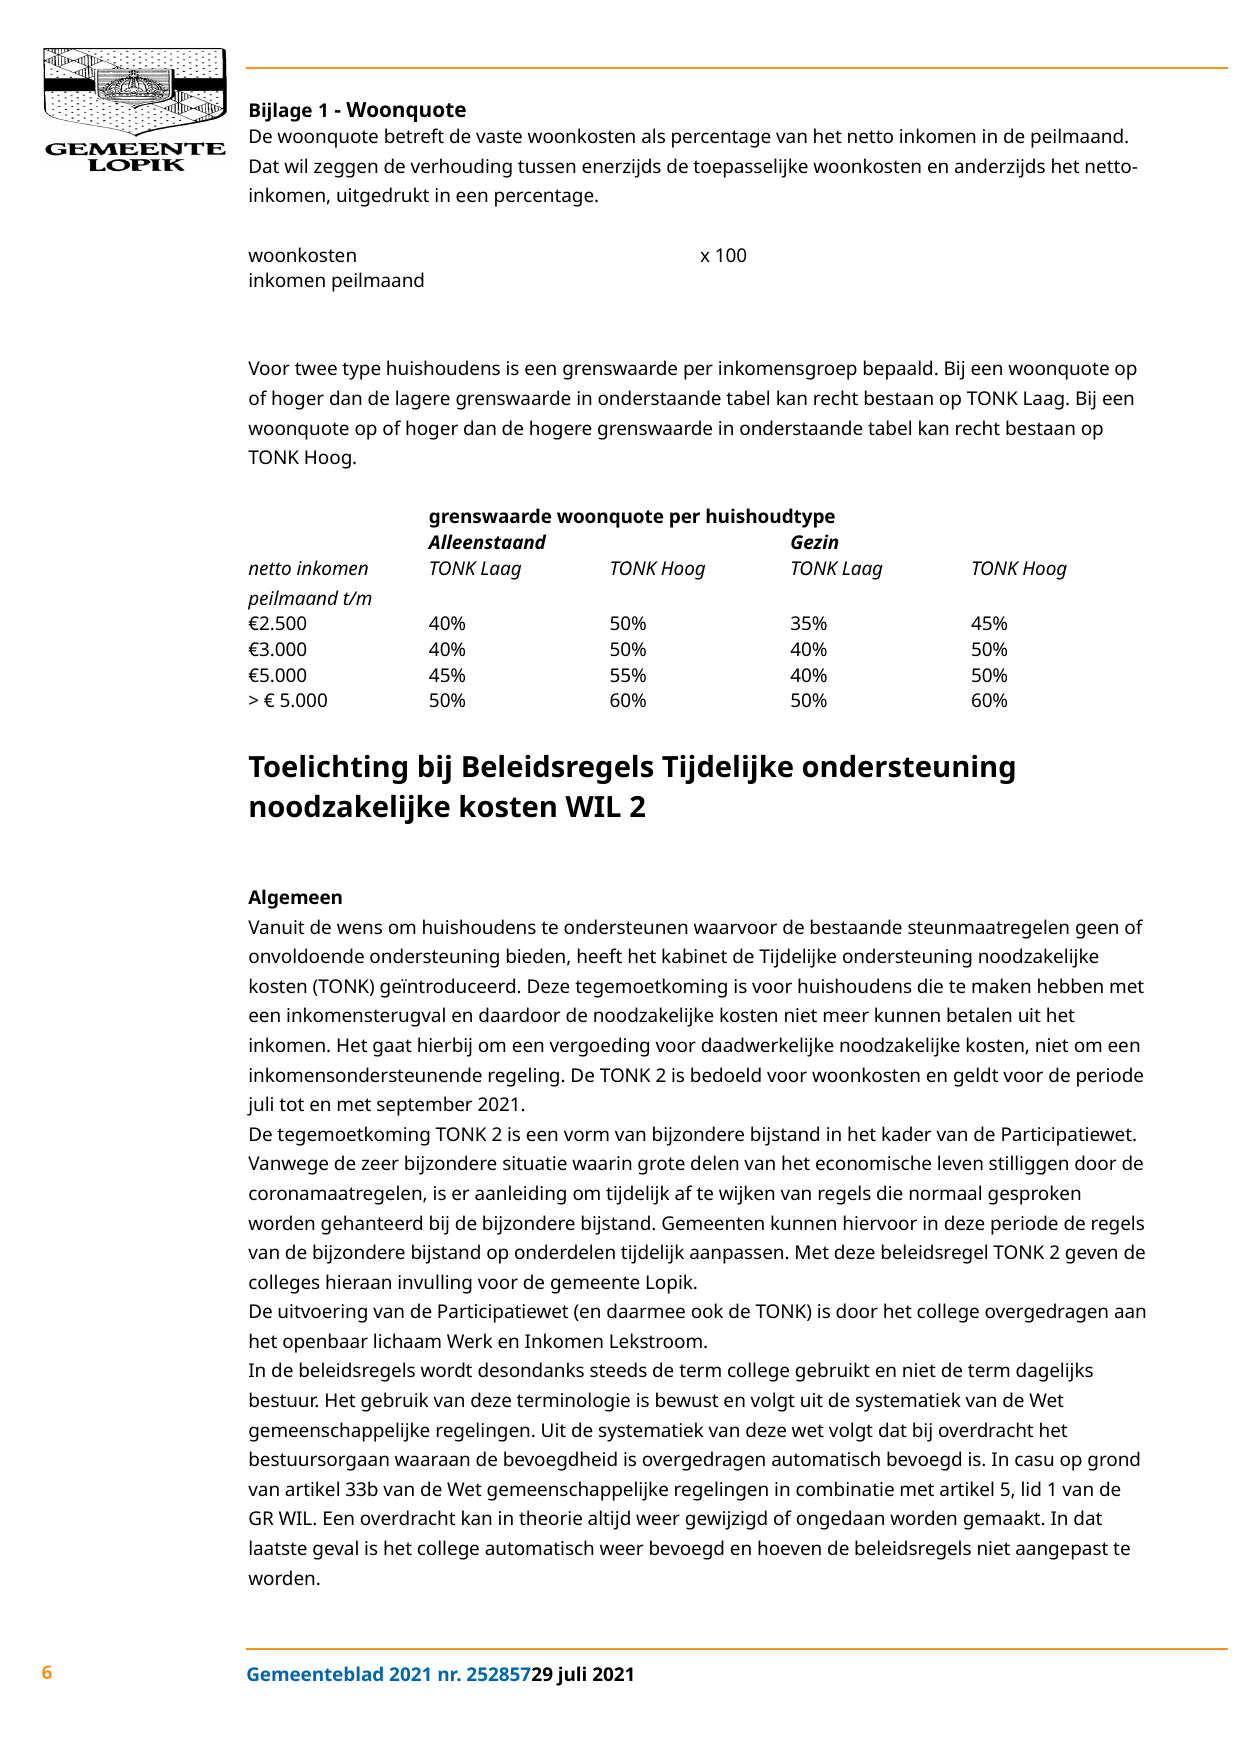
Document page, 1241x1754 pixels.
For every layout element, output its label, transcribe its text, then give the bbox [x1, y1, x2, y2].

table_cell [248, 529, 429, 555]
table_cell 40% [790, 662, 971, 688]
table_header x 100 [700, 242, 1152, 267]
table_cell 50% [971, 636, 1152, 662]
table_cell 50% [429, 688, 609, 713]
table_cell 50% [790, 688, 971, 713]
table_cell netto inkomen peilmaand t/m [248, 555, 429, 610]
text Toelichting bij Beleidsregels Tijdelijke ondersteuning noodzakelijke kosten WIL 2 [248, 746, 1152, 826]
table_cell TONK Laag [429, 555, 609, 610]
table_cell 60% [609, 688, 790, 713]
table_cell TONK Hoog [609, 555, 790, 610]
table_cell > € 5.000 [248, 688, 429, 713]
table_cell TONK Laag [790, 555, 971, 610]
table_cell 35% [790, 610, 971, 636]
table_cell 50% [609, 610, 790, 636]
text Algemeen [248, 884, 1152, 910]
text Bijlage 1 - Woonquote [248, 95, 1152, 123]
table_cell 40% [790, 636, 971, 662]
table_header woonkosten [248, 242, 700, 267]
table_cell 55% [609, 662, 790, 688]
table_cell 50% [609, 636, 790, 662]
table_cell Gezin [790, 529, 1152, 555]
picture [41, 47, 231, 172]
table_cell TONK Hoog [971, 555, 1152, 610]
table_cell Alleenstaand [429, 529, 790, 555]
table_cell 60% [971, 688, 1152, 713]
table_cell €3.000 [248, 636, 429, 662]
table_cell 45% [429, 662, 609, 688]
table_cell 40% [429, 636, 609, 662]
table_cell 40% [429, 610, 609, 636]
text Voor twee type huishoudens is een grenswaarde per inkomensgroep bepaald. Bij een woonquote op of hoger dan de lagere grenswaarde in onderstaande tabel kan recht bestaan op TONK Laag. Bij een woonquote op of hoger dan de hogere grenswaarde in onderstaande tabel kan recht bestaan op TONK Hoog. [248, 356, 1152, 470]
table_cell €5.000 [248, 662, 429, 688]
text De uitvoering van de Participatiewet (en daarmee ook de TONK) is door het college overgedragen aan het openbaar lichaam Werk en Inkomen Lekstroom. [248, 1298, 1152, 1354]
table_cell 45% [971, 610, 1152, 636]
text De tegemoetkoming TONK 2 is een vorm van bijzondere bijstand in het kader van de Participatiewet. Vanwege de zeer bijzondere situatie waarin grote delen van het economische leven stilliggen door de coronamaatregelen, is er aanleiding om tijdelijk af te wijken van regels die normaal gesproken worden gehanteerd bij de bijzondere bijstand. Gemeenten kunnen hiervoor in deze periode de regels van de bijzondere bijstand op onderdelen tijdelijk aanpassen. Met deze beleidsregel TONK 2 geven de colleges hieraan invulling voor de gemeente Lopik. [248, 1121, 1152, 1294]
text De woonquote betreft de vaste woonkosten als percentage van het netto inkomen in de peilmaand. Dat wil zeggen de verhouding tussen enerzijds de toepasselijke woonkosten en anderzijds het netto-inkomen, uitgedrukt in een percentage. [248, 123, 1152, 208]
table_cell [700, 268, 1152, 323]
text In de beleidsregels wordt desondanks steeds de term college gebruikt en niet de term dagelijks bestuur. Het gebruik van deze terminologie is bewust en volgt uit de systematiek van de Wet gemeenschappelijke regelingen. Uit de systematiek van deze wet volgt dat bij overdracht het bestuursorgaan waaraan de bevoegdheid is overgedragen automatisch bevoegd is. In casu op grond van artikel 33b van de Wet gemeenschappelijke regelingen in combinatie met artikel 5, lid 1 van de GR WIL. Een overdracht kan in theorie altijd weer gewijzigd of ongedaan worden gemaakt. In dat laatste geval is het college automatisch weer bevoegd en hoeven de beleidsregels niet aangepast te worden. [248, 1358, 1152, 1590]
table_cell inkomen peilmaand [248, 268, 700, 323]
table_header [248, 504, 429, 529]
table_cell €2.500 [248, 610, 429, 636]
table_cell 50% [971, 662, 1152, 688]
table_header grenswaarde woonquote per huishoudtype [429, 504, 1152, 529]
text Vanuit de wens om huishoudens te ondersteunen waarvoor de bestaande steunmaatregelen geen of onvoldoende ondersteuning bieden, heeft het kabinet de Tijdelijke ondersteuning noodzakelijke kosten (TONK) geïntroduceerd. Deze tegemoetkoming is voor huishoudens die te maken hebben met een inkomensterugval en daardoor de noodzakelijke kosten niet meer kunnen betalen uit het inkomen. Het gaat hierbij om een vergoeding voor daadwerkelijke noodzakelijke kosten, niet om een inkomensondersteunende regeling. De TONK 2 is bedoeld voor woonkosten en geldt voor de periode juli tot en met september 2021. [248, 914, 1152, 1117]
